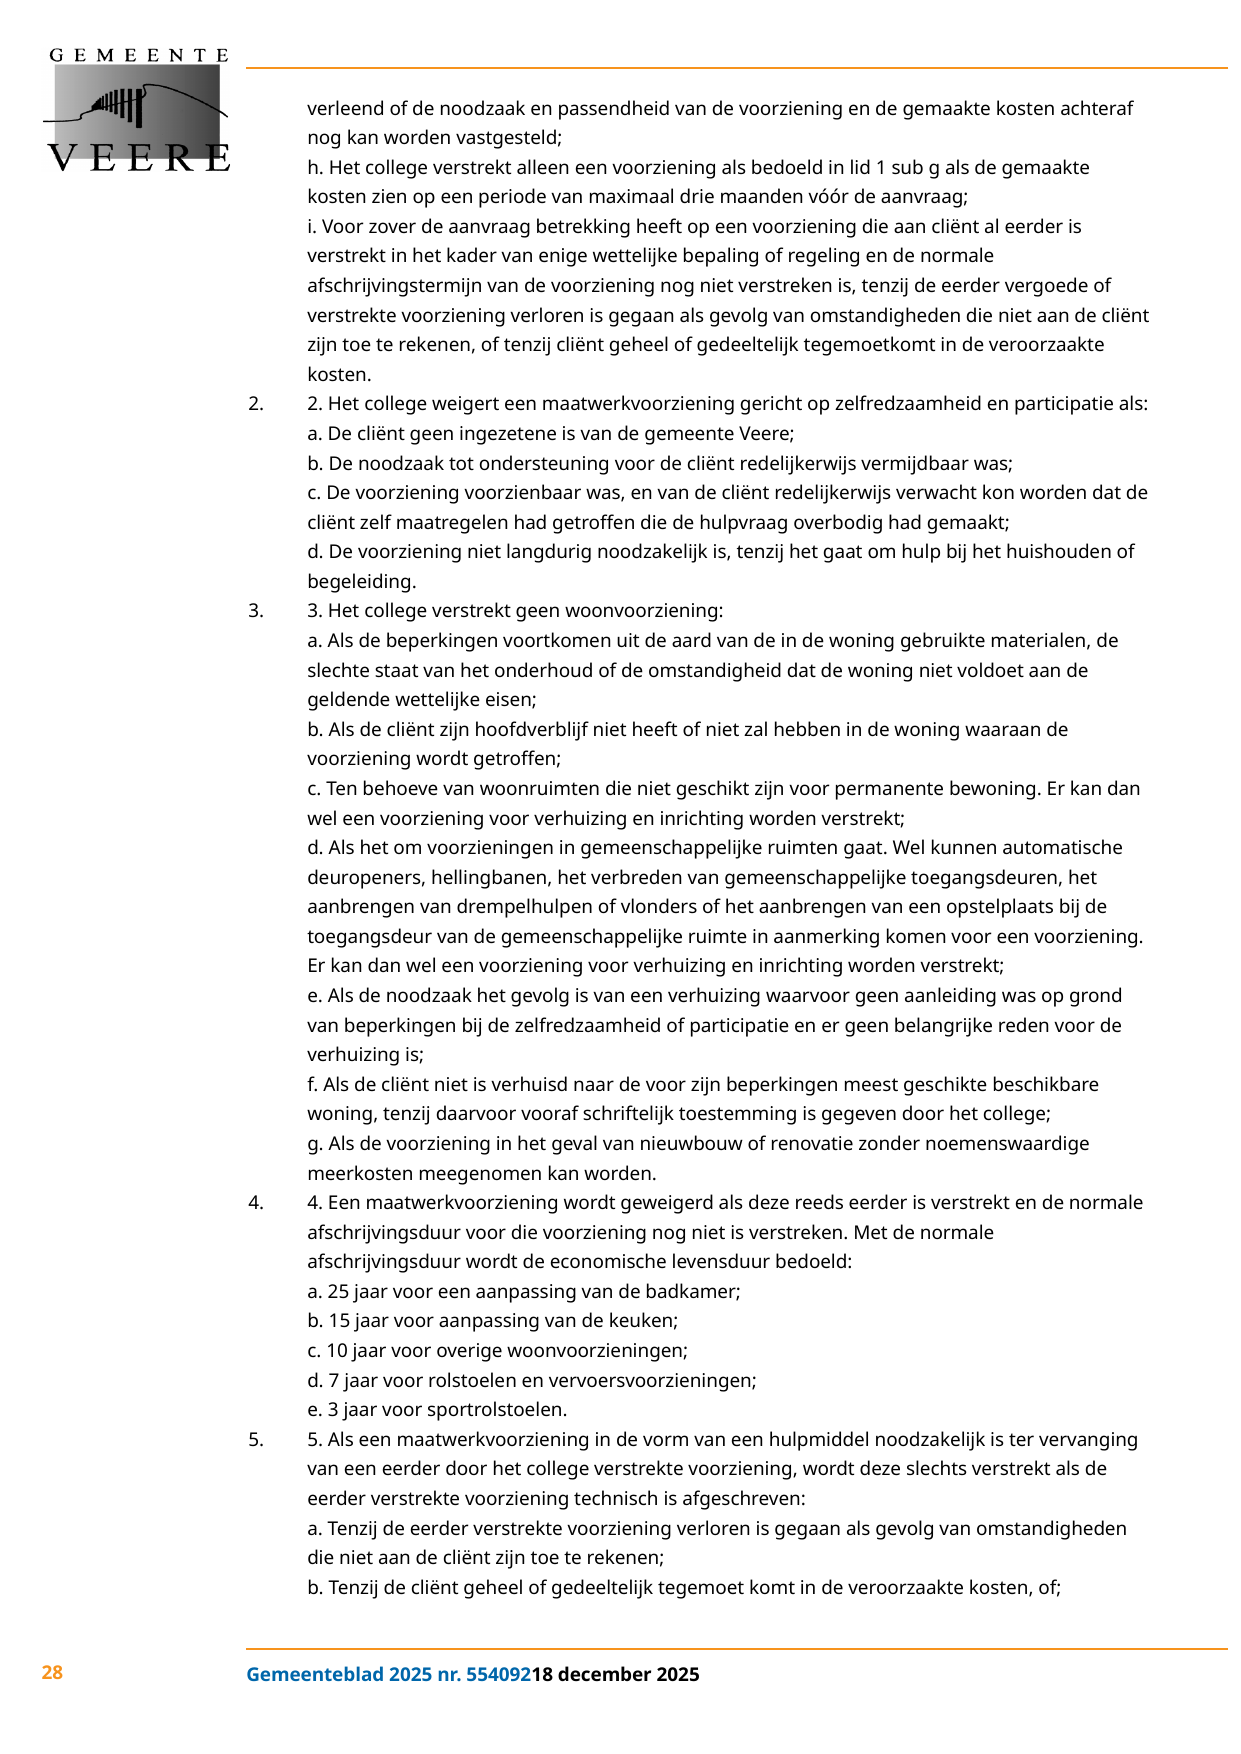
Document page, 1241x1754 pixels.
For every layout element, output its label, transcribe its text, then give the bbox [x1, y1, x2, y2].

list e. Als de noodzaak het gevolg is van een verhuizing waarvoor geen aanleiding was op grond van beperkingen bij de zelfredzaamheid of participatie en er geen belangrijke reden voor de verhuizing is; [248, 982, 1152, 1067]
picture [41, 47, 231, 172]
list 3. Het college verstrekt geen woonvoorziening: [248, 598, 1152, 623]
list d. De voorziening niet langdurig noodzakelijk is, tenzij het gaat om hulp bij het huishouden of begeleiding. [248, 538, 1152, 594]
list a. 25 jaar voor een aanpassing van de badkamer; [248, 1278, 1152, 1304]
list a. De cliënt geen ingezetene is van de gemeente Veere; [248, 420, 1152, 446]
list i. Voor zover de aanvraag betrekking heeft op een voorziening die aan cliënt al eerder is verstrekt in het kader van enige wettelijke bepaling of regeling en de normale afschrijvingstermijn van de voorziening nog niet verstreken is, tenzij de eerder vergoede of verstrekte voorziening verloren is gegaan als gevolg van omstandigheden die niet aan de cliënt zijn toe te rekenen, of tenzij cliënt geheel of gedeeltelijk tegemoetkomt in de veroorzaakte kosten. [248, 213, 1152, 387]
list 5. Als een maatwerkvoorziening in de vorm van een hulpmiddel noodzakelijk is ter vervanging van een eerder door het college verstrekte voorziening, wordt deze slechts verstrekt als de eerder verstrekte voorziening technisch is afgeschreven: [248, 1426, 1152, 1511]
list h. Het college verstrekt alleen een voorziening als bedoeld in lid 1 sub g als de gemaakte kosten zien op een periode van maximaal drie maanden vóór de aanvraag; [248, 154, 1152, 209]
list d. Als het om voorzieningen in gemeenschappelijke ruimten gaat. Wel kunnen automatische deuropeners, hellingbanen, het verbreden van gemeenschappelijke toegangsdeuren, het aanbrengen van drempelhulpen of vlonders of het aanbrengen van een opstelplaats bij de toegangsdeur van de gemeenschappelijke ruimte in aanmerking komen voor een voorziening. Er kan dan wel een voorziening voor verhuizing en inrichting worden verstrekt; [248, 834, 1152, 978]
list a. Als de beperkingen voortkomen uit de aard van de in de woning gebruikte materialen, de slechte staat van het onderhoud of de omstandigheid dat de woning niet voldoet aan de geldende wettelijke eisen; [248, 627, 1152, 712]
list verleend of de noodzaak en passendheid van de voorziening en de gemaakte kosten achteraf nog kan worden vastgesteld; [248, 95, 1152, 150]
list d. 7 jaar voor rolstoelen en vervoersvoorzieningen; [248, 1367, 1152, 1393]
list f. Als de cliënt niet is verhuisd naar de voor zijn beperkingen meest geschikte beschikbare woning, tenzij daarvoor vooraf schriftelijk toestemming is gegeven door het college; [248, 1071, 1152, 1126]
list e. 3 jaar voor sportrolstoelen. [248, 1396, 1152, 1422]
list c. Ten behoeve van woonruimten die niet geschikt zijn voor permanente bewoning. Er kan dan wel een voorziening voor verhuizing en inrichting worden verstrekt; [248, 775, 1152, 831]
list c. 10 jaar voor overige woonvoorzieningen; [248, 1337, 1152, 1363]
list b. Als de cliënt zijn hoofdverblijf niet heeft of niet zal hebben in de woning waaraan de voorziening wordt getroffen; [248, 716, 1152, 771]
list b. Tenzij de cliënt geheel of gedeeltelijk tegemoet komt in de veroorzaakte kosten, of; [248, 1574, 1152, 1600]
list b. De noodzaak tot ondersteuning voor de cliënt redelijkerwijs vermijdbaar was; [248, 450, 1152, 476]
list c. De voorziening voorzienbaar was, en van de cliënt redelijkerwijs verwacht kon worden dat de cliënt zelf maatregelen had getroffen die de hulpvraag overbodig had gemaakt; [248, 479, 1152, 535]
list b. 15 jaar voor aanpassing van de keuken; [248, 1308, 1152, 1333]
list a. Tenzij de eerder verstrekte voorziening verloren is gegaan als gevolg van omstandigheden die niet aan de cliënt zijn toe te rekenen; [248, 1515, 1152, 1570]
list 4. Een maatwerkvoorziening wordt geweigerd als deze reeds eerder is verstrekt en de normale afschrijvingsduur voor die voorziening nog niet is verstreken. Met de normale afschrijvingsduur wordt de economische levensduur bedoeld: [248, 1189, 1152, 1274]
list g. Als de voorziening in het geval van nieuwbouw of renovatie zonder noemenswaardige meerkosten meegenomen kan worden. [248, 1130, 1152, 1186]
list 2. Het college weigert een maatwerkvoorziening gericht op zelfredzaamheid en participatie als: [248, 391, 1152, 416]
